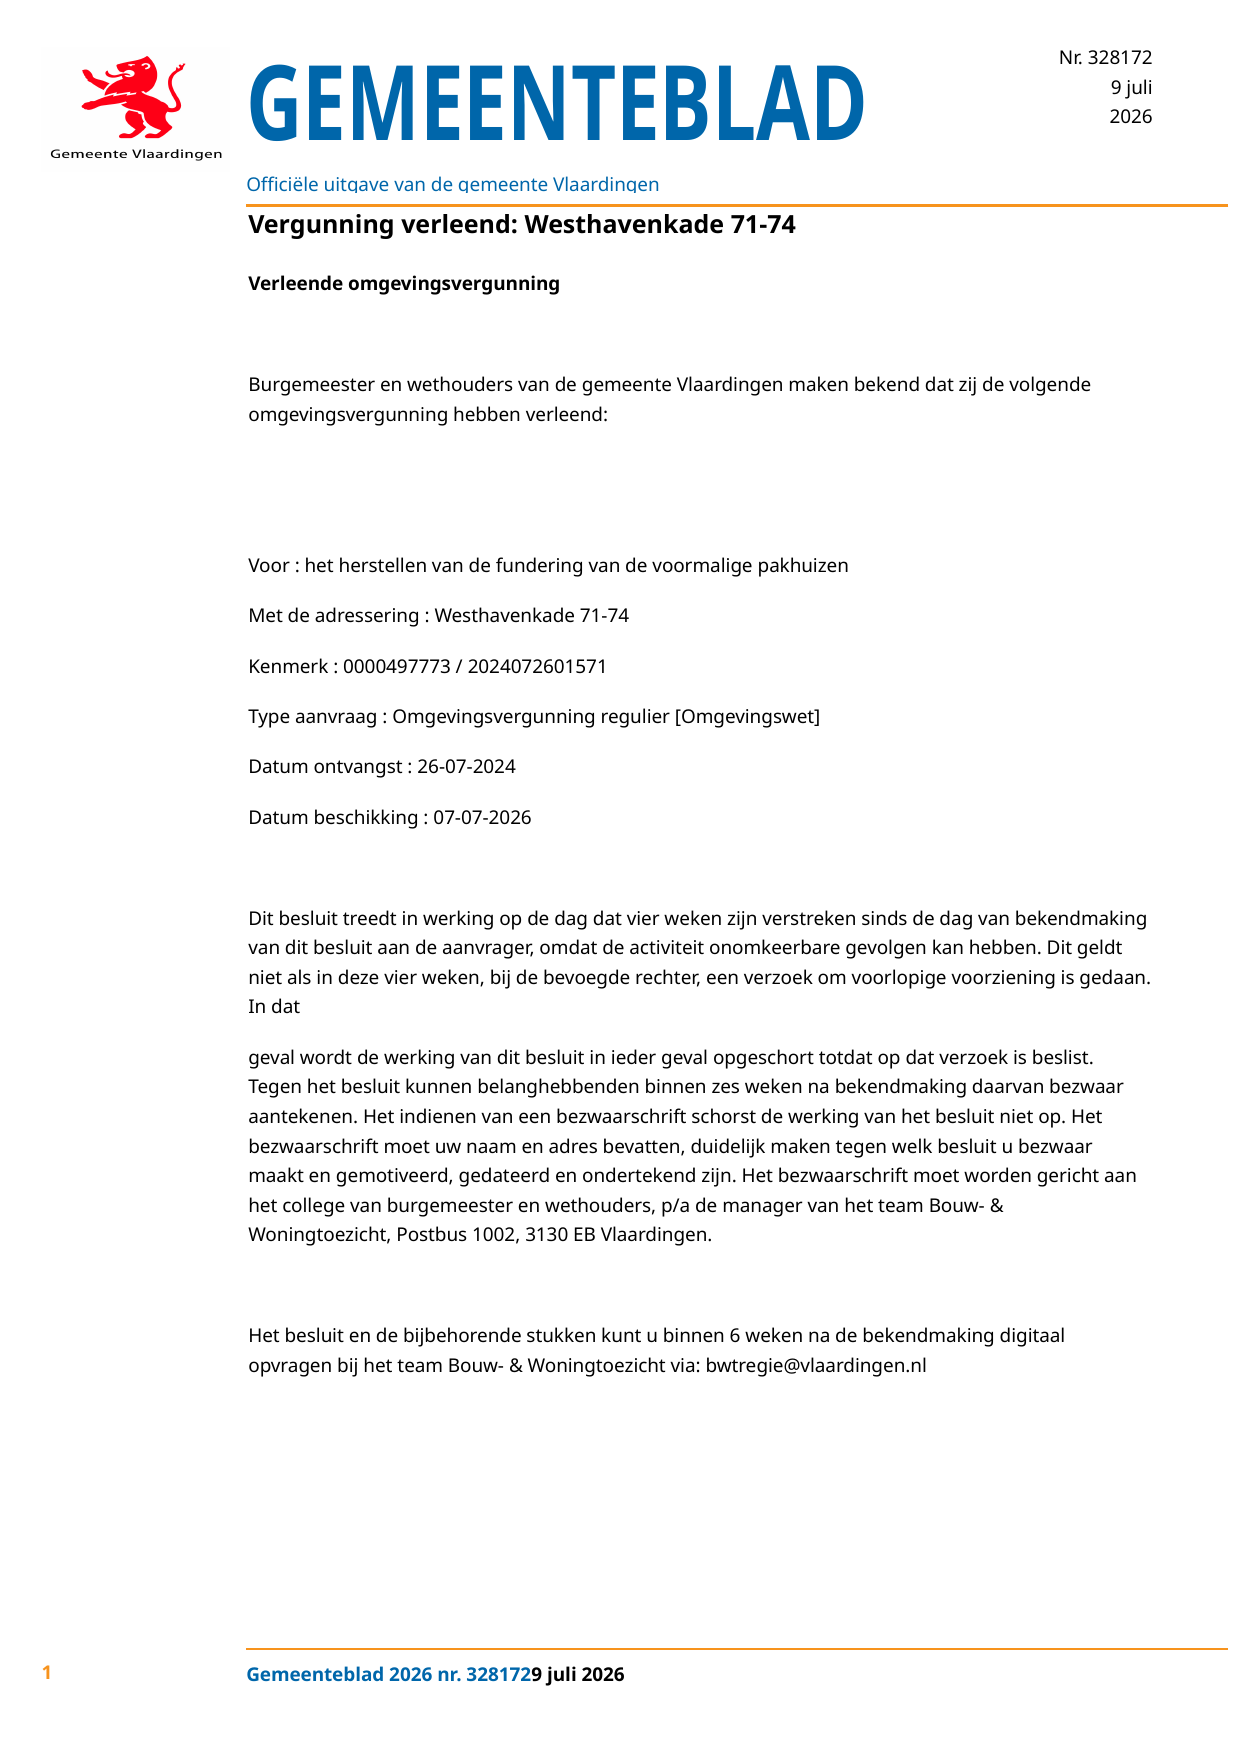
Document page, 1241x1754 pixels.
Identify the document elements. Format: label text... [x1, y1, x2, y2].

text Voor : het herstellen van de fundering van de voormalige pakhuizen [248, 552, 1152, 578]
text Met de adressering : Westhavenkade 71-74 [248, 602, 1152, 628]
text Type aanvraag : Omgevingsvergunning regulier [Omgevingswet] [248, 703, 1152, 729]
text Dit besluit treedt in werking op de dag dat vier weken zijn verstreken sinds de dag van bekendmaking van dit besluit aan de aanvrager, omdat de activiteit onomkeerbare gevolgen kan hebben. Dit geldt niet als in deze vier weken, bij de bevoegde rechter, een verzoek om voorlopige voorziening is gedaan. In dat [248, 905, 1152, 1019]
text Kenmerk : 0000497773 / 2024072601571 [248, 653, 1152, 678]
text Het besluit en de bijbehorende stukken kunt u binnen 6 weken na de bekendmaking digitaal opvragen bij het team Bouw- & Woningtoezicht via: bwtregie@vlaardingen.nl [248, 1322, 1152, 1378]
text Burgemeester en wethouders van de gemeente Vlaardingen maken bekend dat zij de volgende omgevingsvergunning hebben verleend: [248, 371, 1152, 426]
text Datum beschikking : 07-07-2026 [248, 804, 1152, 830]
text geval wordt de werking van dit besluit in ieder geval opgeschort totdat op dat verzoek is beslist. Tegen het besluit kunnen belanghebbenden binnen zes weken na bekendmaking daarvan bezwaar aantekenen. Het indienen van een bezwaarschrift schorst de werking van het besluit niet op. Het bezwaarschrift moet uw naam en adres bevatten, duidelijk maken tegen welk besluit u bezwaar maakt en gemotiveerd, gedateerd en ondertekend zijn. Het bezwaarschrift moet worden gericht aan het college van burgemeester en wethouders, p/a de manager van het team Bouw- & Woningtoezicht, Postbus 1002, 3130 EB Vlaardingen. [248, 1044, 1152, 1247]
picture [41, 47, 231, 172]
text Datum ontvangst : 26-07-2024 [248, 754, 1152, 779]
text Verleende omgevingsvergunning [248, 270, 1152, 296]
text Vergunning verleend: Westhavenkade 71-74 [248, 207, 1152, 241]
